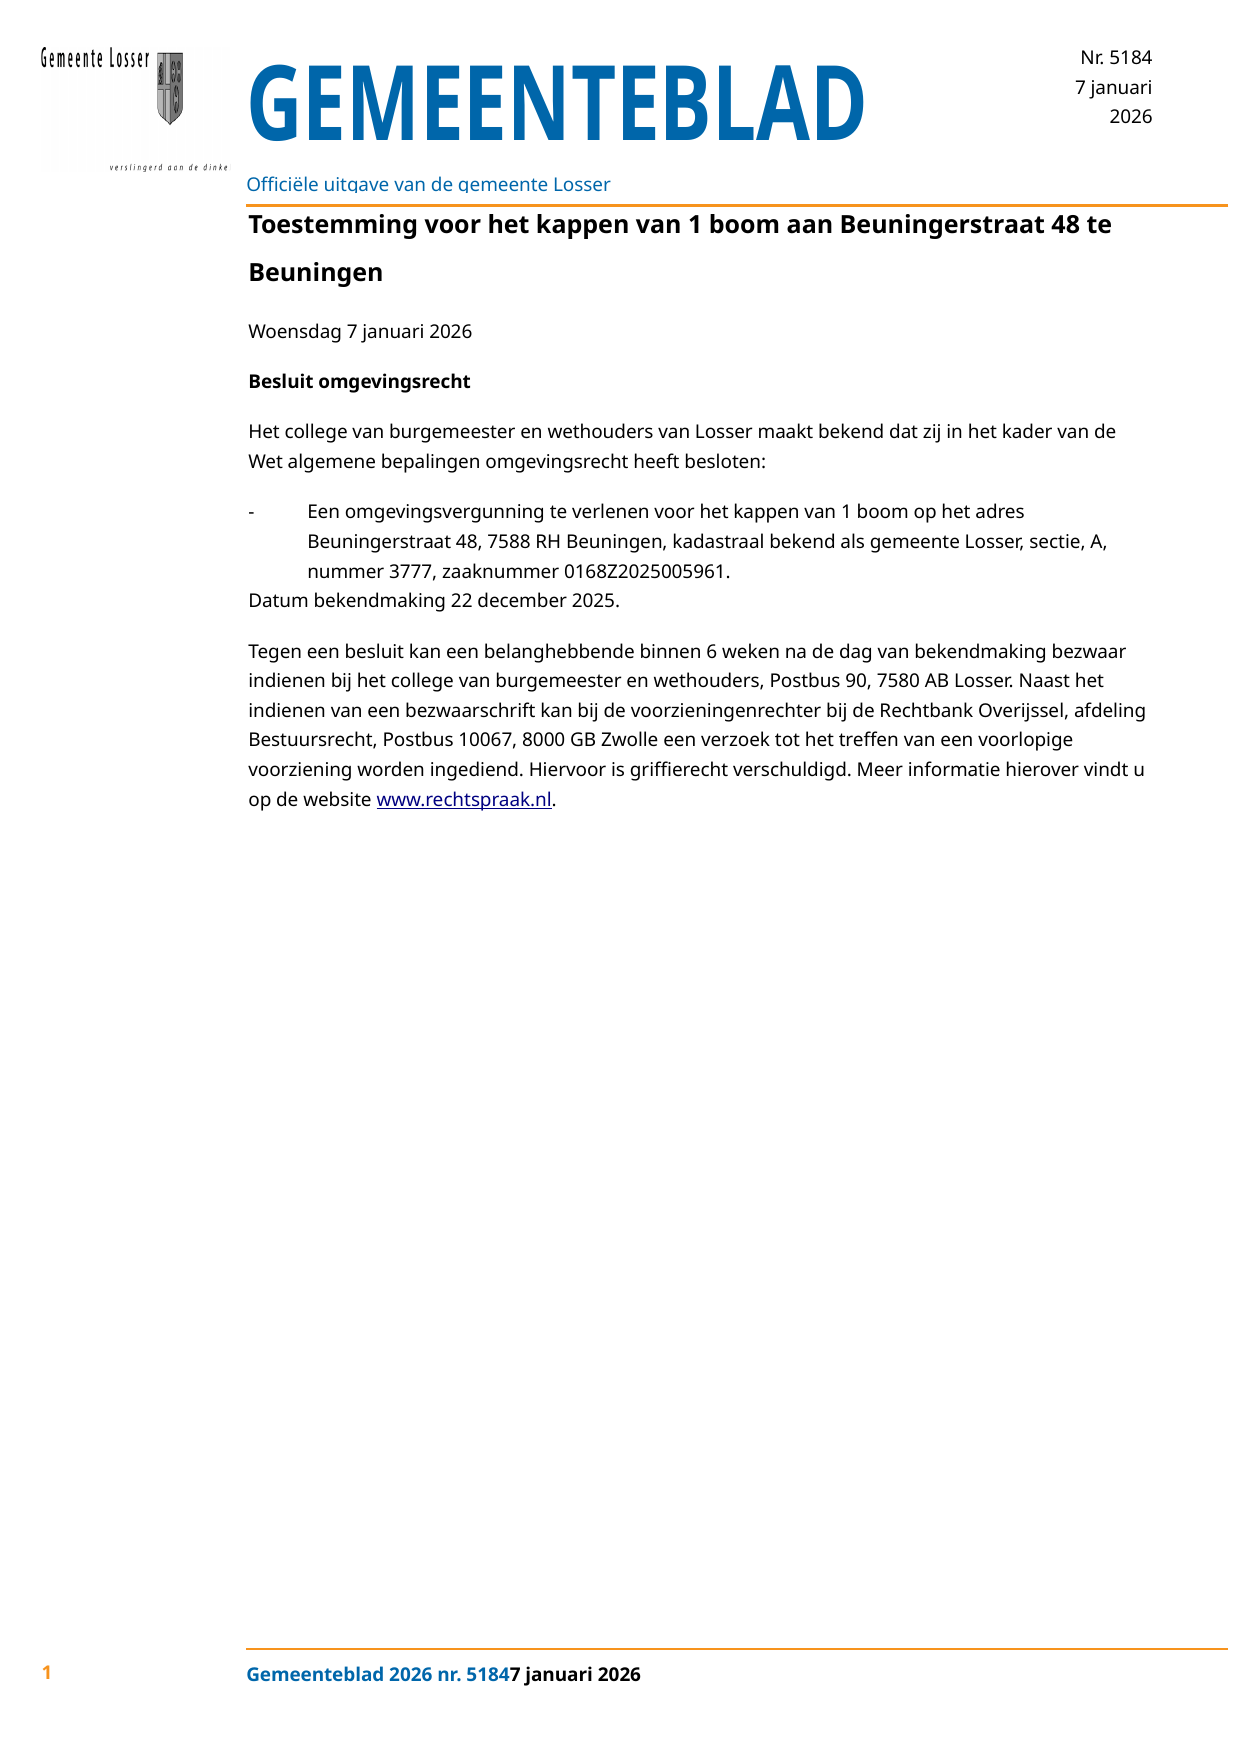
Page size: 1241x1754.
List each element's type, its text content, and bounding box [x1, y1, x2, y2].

list Een omgevingsvergunning te verlenen voor het kappen van 1 boom op het adres Beuningerstraat 48, 7588 RH Beuningen, kadastraal bekend als gemeente Losser, sectie, A, nummer 3777, zaaknummer 0168Z2025005961. [248, 499, 1152, 584]
text Woensdag 7 januari 2026 [248, 318, 1152, 344]
text Toestemming voor het kappen van 1 boom aan Beuningerstraat 48 te Beuningen [248, 207, 1152, 288]
text Tegen een besluit kan een belanghebbende binnen 6 weken na de dag van bekendmaking bezwaar indienen bij het college van burgemeester en wethouders, Postbus 90, 7580 AB Losser. Naast het indienen van een bezwaarschrift kan bij de voorzieningenrechter bij de Rechtbank Overijssel, afdeling Bestuursrecht, Postbus 10067, 8000 GB Zwolle een verzoek tot het treffen van een voorlopige voorziening worden ingediend. Hiervoor is griffierecht verschuldigd. Meer informatie hierover vindt u op de website www.rechtspraak.nl. [248, 638, 1152, 812]
text Besluit omgevingsrecht [248, 368, 1152, 394]
picture [41, 47, 231, 172]
text Het college van burgemeester en wethouders van Losser maakt bekend dat zij in het kader van de Wet algemene bepalingen omgevingsrecht heeft besloten: [248, 419, 1152, 474]
text Datum bekendmaking 22 december 2025. [248, 587, 1152, 613]
